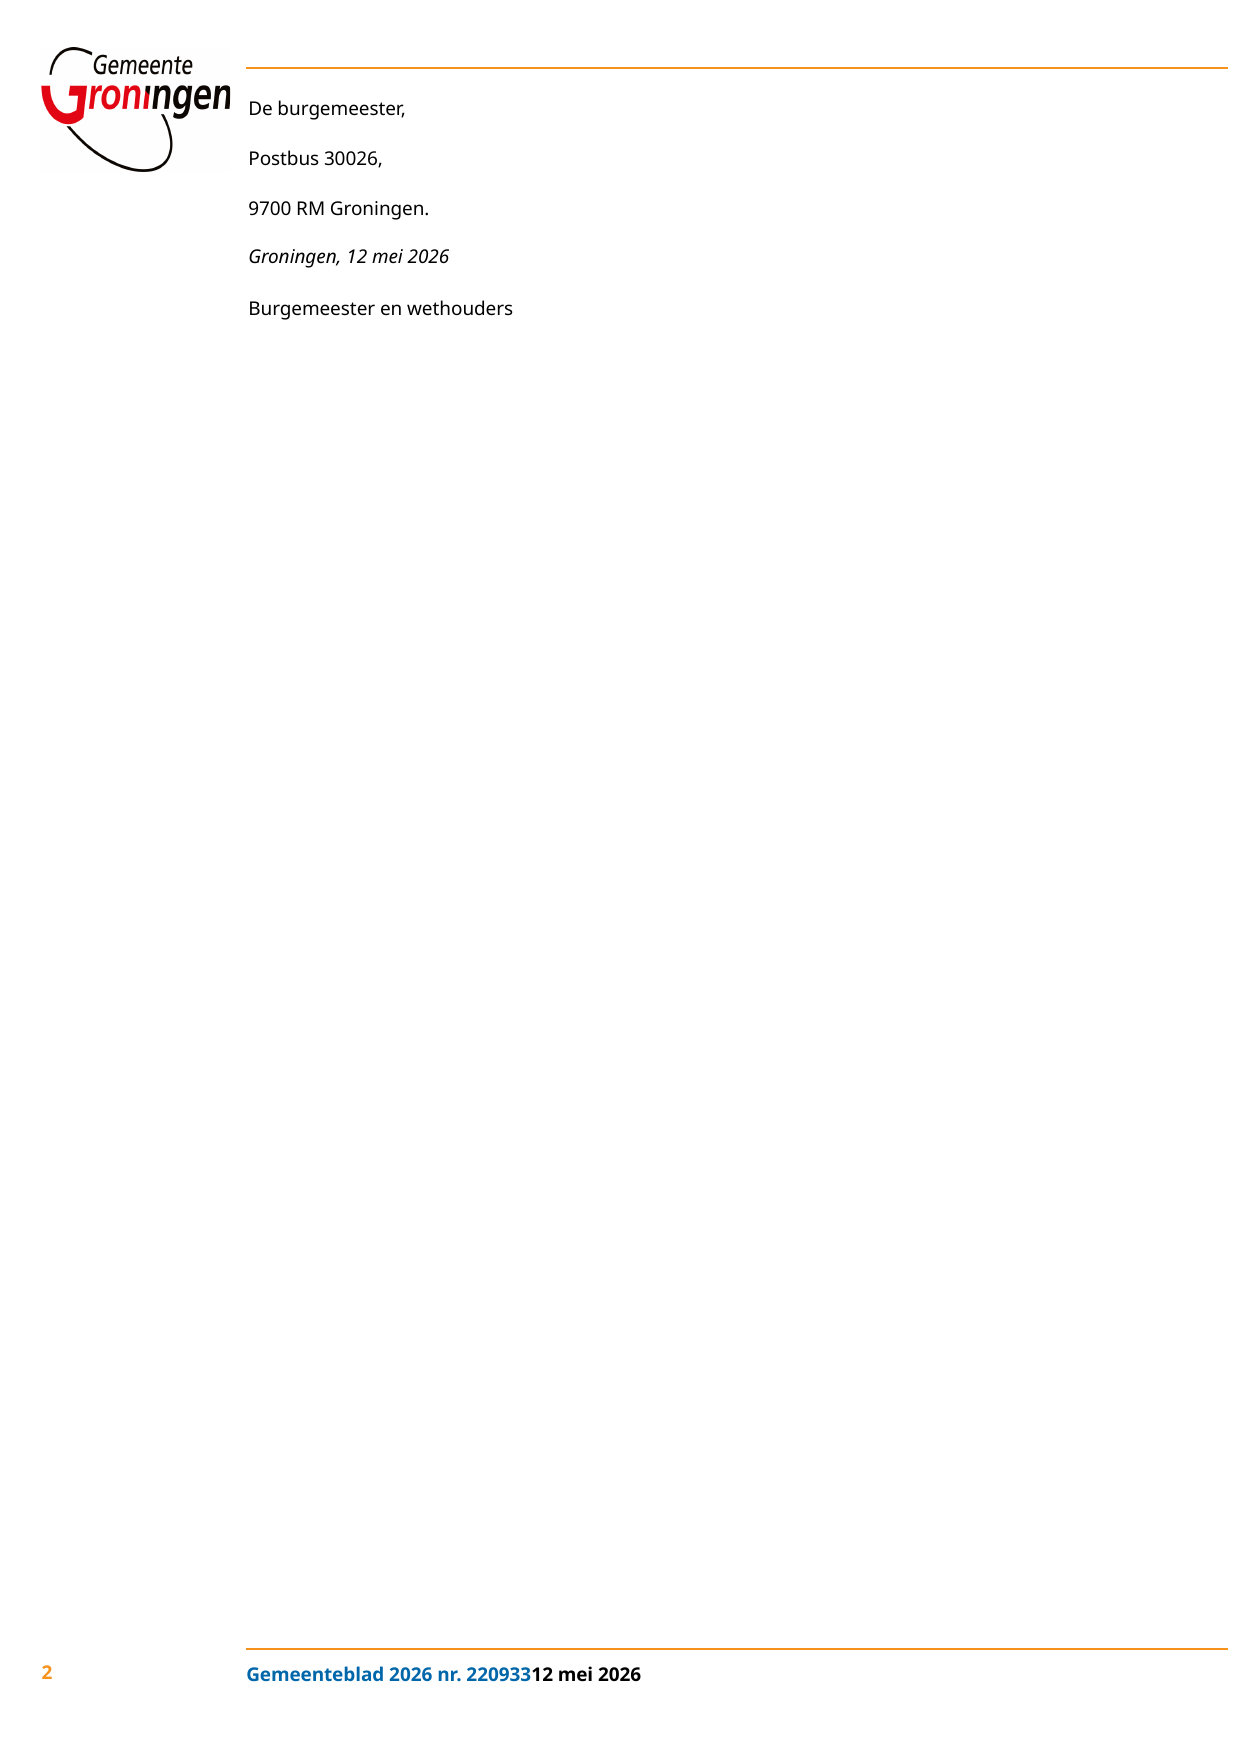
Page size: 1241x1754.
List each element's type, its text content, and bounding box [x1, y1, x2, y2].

text Groningen, 12 mei 2026 [248, 243, 1152, 269]
text Burgemeester en wethouders [248, 295, 1152, 321]
text Postbus 30026, [248, 145, 1152, 171]
picture [41, 47, 231, 172]
text 9700 RM Groningen. [248, 196, 1152, 221]
text De burgemeester, [248, 95, 1152, 121]
